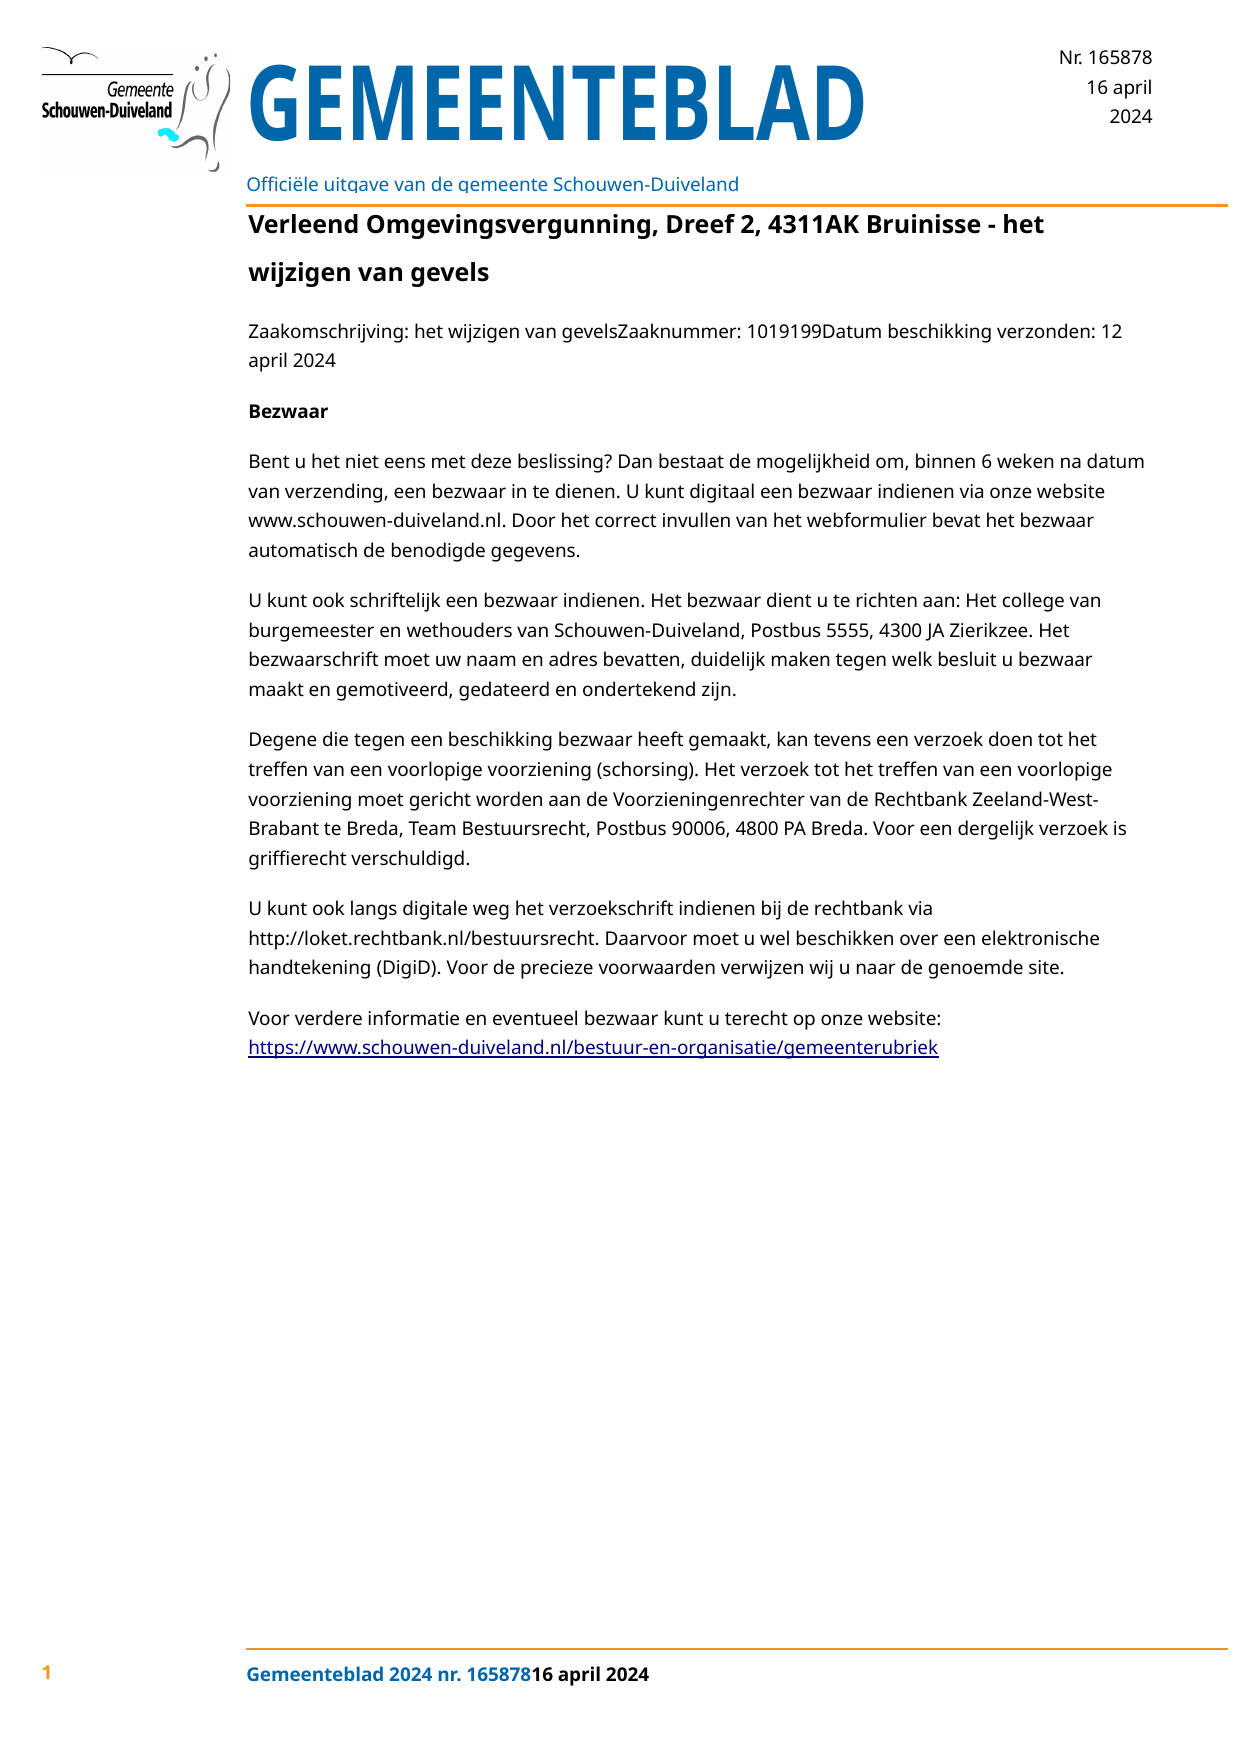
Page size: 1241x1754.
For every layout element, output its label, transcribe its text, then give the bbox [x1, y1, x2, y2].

text Bezwaar [248, 398, 1152, 424]
text Degene die tegen een beschikking bezwaar heeft gemaakt, kan tevens een verzoek doen tot het treffen van een voorlopige voorziening (schorsing). Het verzoek tot het treffen van een voorlopige voorziening moet gericht worden aan de Voorzieningenrechter van de Rechtbank Zeeland-West-Brabant te Breda, Team Bestuursrecht, Postbus 90006, 4800 PA Breda. Voor een dergelijk verzoek is griffierecht verschuldigd. [248, 727, 1152, 871]
text Voor verdere informatie en eventueel bezwaar kunt u terecht op onze website: https://www.schouwen-duiveland.nl/bestuur-en-organisatie/gemeenterubriek [248, 1005, 1152, 1060]
picture [41, 47, 231, 172]
text Verleend Omgevingsvergunning, Dreef 2, 4311AK Bruinisse - het wijzigen van gevels [248, 207, 1152, 288]
text Bent u het niet eens met deze beslissing? Dan bestaat de mogelijkheid om, binnen 6 weken na datum van verzending, een bezwaar in te dienen. U kunt digitaal een bezwaar indienen via onze website www.schouwen-duiveland.nl. Door het correct invullen van het webformulier bevat het bezwaar automatisch de benodigde gegevens. [248, 448, 1152, 563]
text U kunt ook schriftelijk een bezwaar indienen. Het bezwaar dient u te richten aan: Het college van burgemeester en wethouders van Schouwen-Duiveland, Postbus 5555, 4300 JA Zierikzee. Het bezwaarschrift moet uw naam en adres bevatten, duidelijk maken tegen welk besluit u bezwaar maakt en gemotiveerd, gedateerd en ondertekend zijn. [248, 587, 1152, 702]
text U kunt ook langs digitale weg het verzoekschrift indienen bij de rechtbank via http://loket.rechtbank.nl/bestuursrecht. Daarvoor moet u wel beschikken over een elektronische handtekening (DigiD). Voor de precieze voorwaarden verwijzen wij u naar de genoemde site. [248, 895, 1152, 980]
text Zaakomschrijving: het wijzigen van gevelsZaaknummer: 1019199Datum beschikking verzonden: 12 april 2024 [248, 318, 1152, 373]
